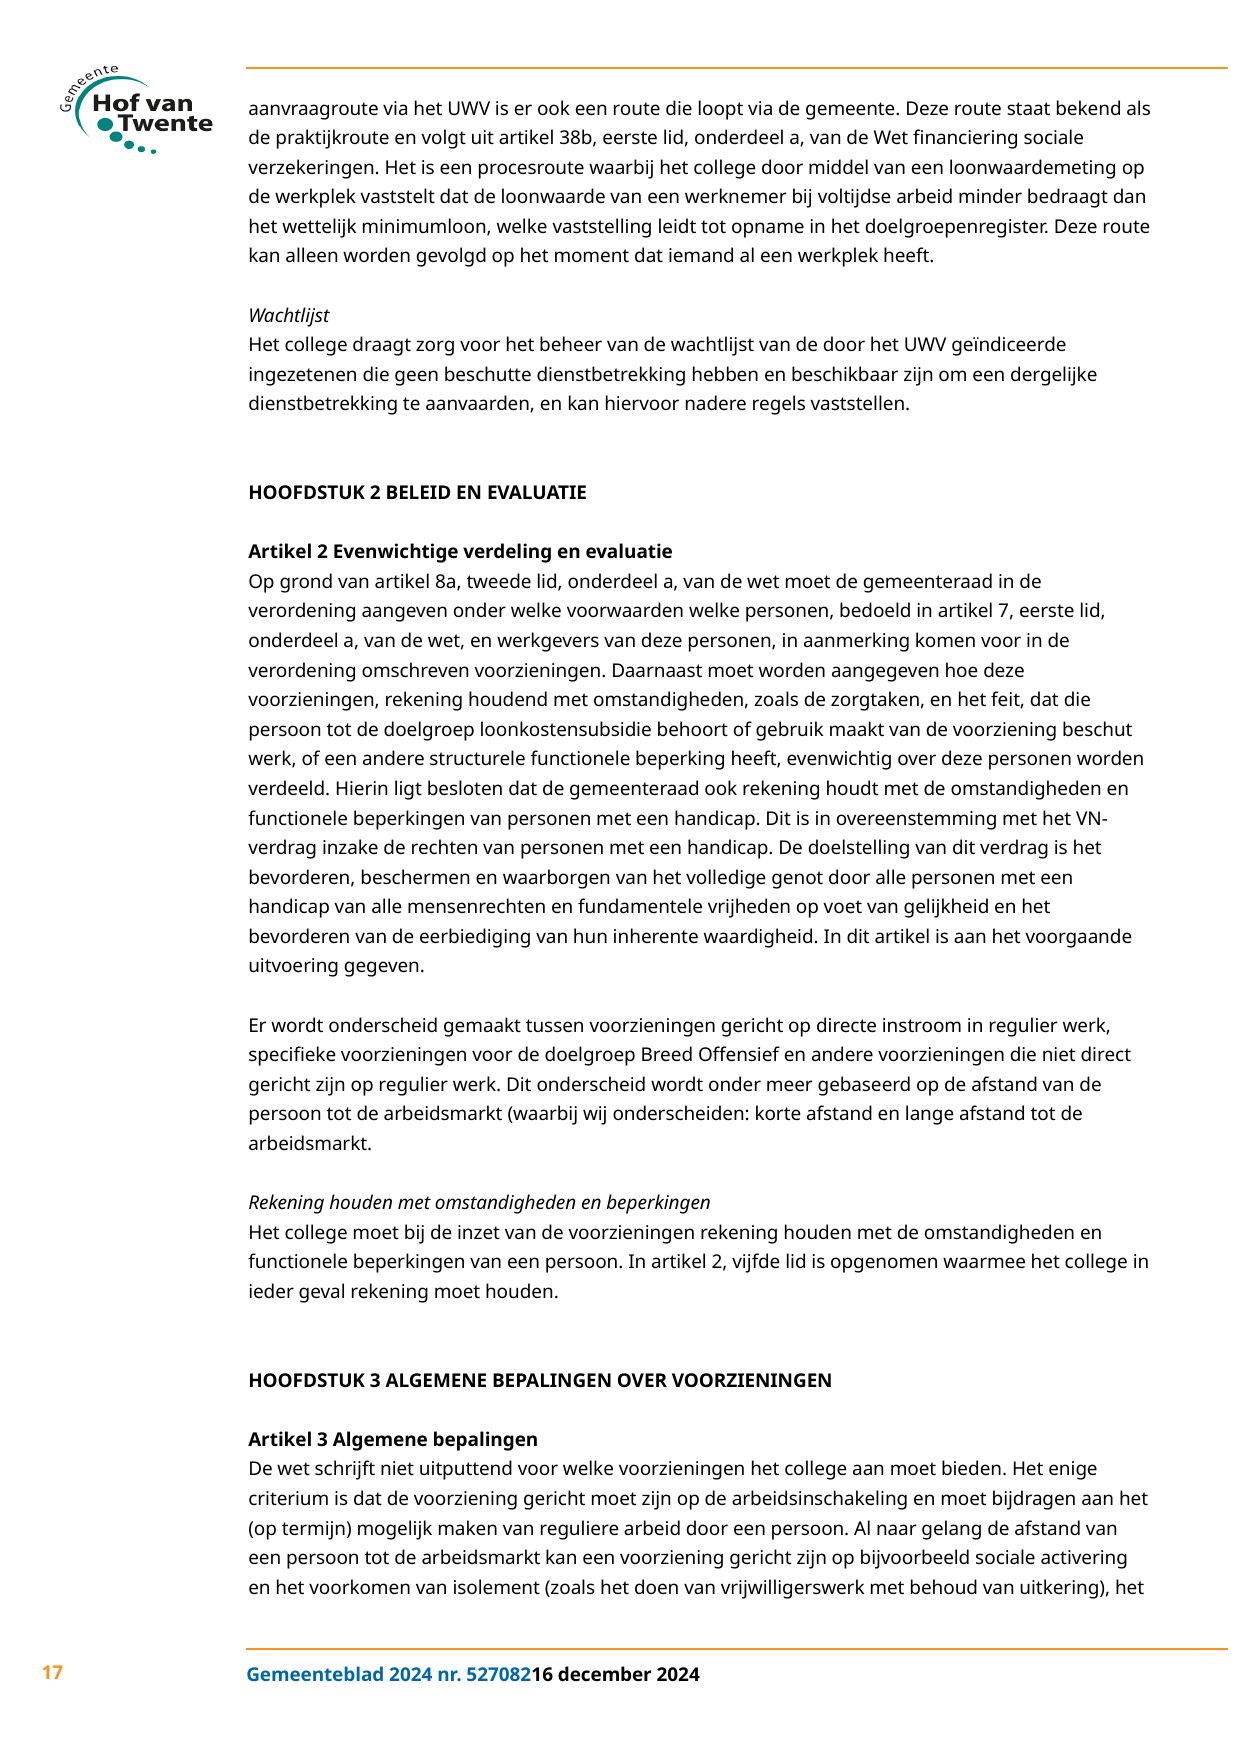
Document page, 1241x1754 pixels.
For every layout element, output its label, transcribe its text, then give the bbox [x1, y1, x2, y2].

text De wet schrijft niet uitputtend voor welke voorzieningen het college aan moet bieden. Het enige criterium is dat de voorziening gericht moet zijn op de arbeidsinschakeling en moet bijdragen aan het (op termijn) mogelijk maken van reguliere arbeid door een persoon. Al naar gelang de afstand van een persoon tot de arbeidsmarkt kan een voorziening gericht zijn op bijvoorbeeld sociale activering en het voorkomen van isolement (zoals het doen van vrijwilligerswerk met behoud van uitkering), het [248, 1456, 1152, 1600]
text aanvraagroute via het UWV is er ook een route die loopt via de gemeente. Deze route staat bekend als de praktijkroute en volgt uit artikel 38b, eerste lid, onderdeel a, van de Wet financiering sociale verzekeringen. Het is een procesroute waarbij het college door middel van een loonwaardemeting op de werkplek vaststelt dat de loonwaarde van een werknemer bij voltijdse arbeid minder bedraagt dan het wettelijk minimumloon, welke vaststelling leidt tot opname in het doelgroepenregister. Deze route kan alleen worden gevolgd op het moment dat iemand al een werkplek heeft. [248, 95, 1152, 268]
text Er wordt onderscheid gemaakt tussen voorzieningen gericht op directe instroom in regulier werk, specifieke voorzieningen voor de doelgroep Breed Offensief en andere voorzieningen die niet direct gericht zijn op regulier werk. Dit onderscheid wordt onder meer gebaseerd op de afstand van de persoon tot de arbeidsmarkt (waarbij wij onderscheiden: korte afstand en lange afstand tot de arbeidsmarkt. [248, 1012, 1152, 1156]
text Het college draagt zorg voor het beheer van de wachtlijst van de door het UWV geïndiceerde ingezetenen die geen beschutte dienstbetrekking hebben en beschikbaar zijn om een dergelijke dienstbetrekking te aanvaarden, en kan hiervoor nadere regels vaststellen. [248, 331, 1152, 416]
text Op grond van artikel 8a, tweede lid, onderdeel a, van de wet moet de gemeenteraad in de verordening aangeven onder welke voorwaarden welke personen, bedoeld in artikel 7, eerste lid, onderdeel a, van de wet, en werkgevers van deze personen, in aanmerking komen voor in de verordening omschreven voorzieningen. Daarnaast moet worden aangegeven hoe deze voorzieningen, rekening houdend met omstandigheden, zoals de zorgtaken, en het feit, dat die persoon tot de doelgroep loonkostensubsidie behoort of gebruik maakt van de voorziening beschut werk, of een andere structurele functionele beperking heeft, evenwichtig over deze personen worden verdeeld. Hierin ligt besloten dat de gemeenteraad ook rekening houdt met de omstandigheden en functionele beperkingen van personen met een handicap. Dit is in overeenstemming met het VN-verdrag inzake de rechten van personen met een handicap. De doelstelling van dit verdrag is het bevorderen, beschermen en waarborgen van het volledige genot door alle personen met een handicap van alle mensenrechten en fundamentele vrijheden op voet van gelijkheid en het bevorderen van de eerbiediging van hun inherente waardigheid. In dit artikel is aan het voorgaande uitvoering gegeven. [248, 568, 1152, 978]
text Het college moet bij de inzet van de voorzieningen rekening houden met de omstandigheden en functionele beperkingen van een persoon. In artikel 2, vijfde lid is opgenomen waarmee het college in ieder geval rekening moet houden. [248, 1219, 1152, 1304]
text Rekening houden met omstandigheden en beperkingen [248, 1189, 1152, 1215]
text HOOFDSTUK 3 ALGEMENE BEPALINGEN OVER VOORZIENINGEN [248, 1367, 1152, 1393]
text Artikel 2 Evenwichtige verdeling en evaluatie [248, 538, 1152, 564]
text Artikel 3 Algemene bepalingen [248, 1426, 1152, 1452]
text Wachtlijst [248, 302, 1152, 328]
picture [41, 47, 231, 172]
text HOOFDSTUK 2 BELEID EN EVALUATIE [248, 479, 1152, 505]
